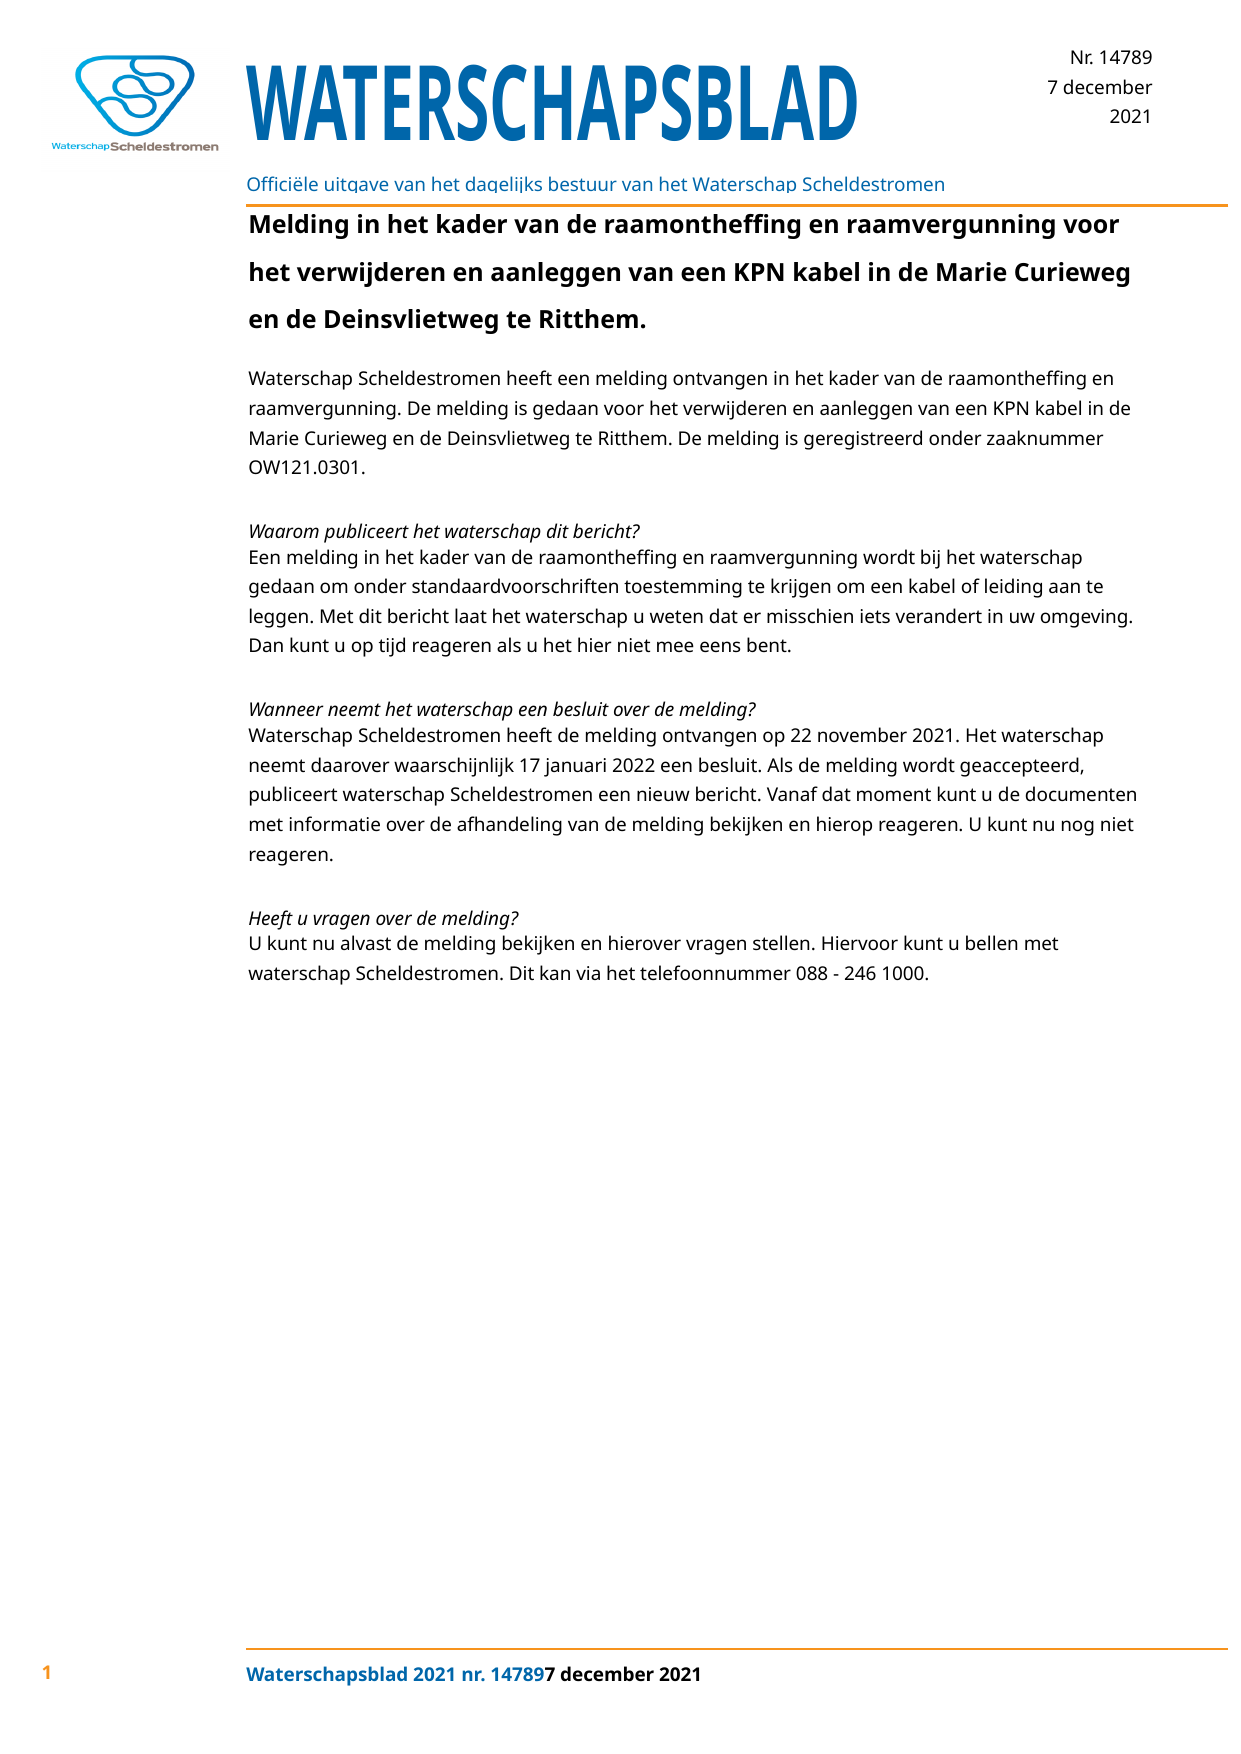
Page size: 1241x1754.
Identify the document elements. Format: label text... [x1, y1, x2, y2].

text Wanneer neemt het waterschap een besluit over de melding? [248, 697, 1152, 722]
text U kunt nu alvast de melding bekijken en hierover vragen stellen. Hiervoor kunt u bellen met waterschap Scheldestromen. Dit kan via het telefoonnummer 088 - 246 1000. [248, 930, 1152, 986]
picture [41, 47, 231, 172]
text Melding in het kader van de raamontheffing en raamvergunning voor het verwijderen en aanleggen van een KPN kabel in de Marie Curieweg en de Deinsvlietweg te Ritthem. [248, 207, 1152, 336]
text Waterschap Scheldestromen heeft een melding ontvangen in het kader van de raamontheffing en raamvergunning. De melding is gedaan voor het verwijderen en aanleggen van een KPN kabel in de Marie Curieweg en de Deinsvlietweg te Ritthem. De melding is geregistreerd onder zaaknummer OW121.0301. [248, 366, 1152, 480]
text Waarom publiceert het waterschap dit bericht? [248, 518, 1152, 544]
text Heeft u vragen over de melding? [248, 905, 1152, 930]
text Waterschap Scheldestromen heeft de melding ontvangen op 22 november 2021. Het waterschap neemt daarover waarschijnlijk 17 januari 2022 een besluit. Als de melding wordt geaccepteerd, publiceert waterschap Scheldestromen een nieuw bericht. Vanaf dat moment kunt u de documenten met informatie over de afhandeling van de melding bekijken en hierop reageren. U kunt nu nog niet reageren. [248, 722, 1152, 866]
text Een melding in het kader van de raamontheffing en raamvergunning wordt bij het waterschap gedaan om onder standaardvoorschriften toestemming te krijgen om een kabel of leiding aan te leggen. Met dit bericht laat het waterschap u weten dat er misschien iets verandert in uw omgeving. Dan kunt u op tijd reageren als u het hier niet mee eens bent. [248, 544, 1152, 658]
